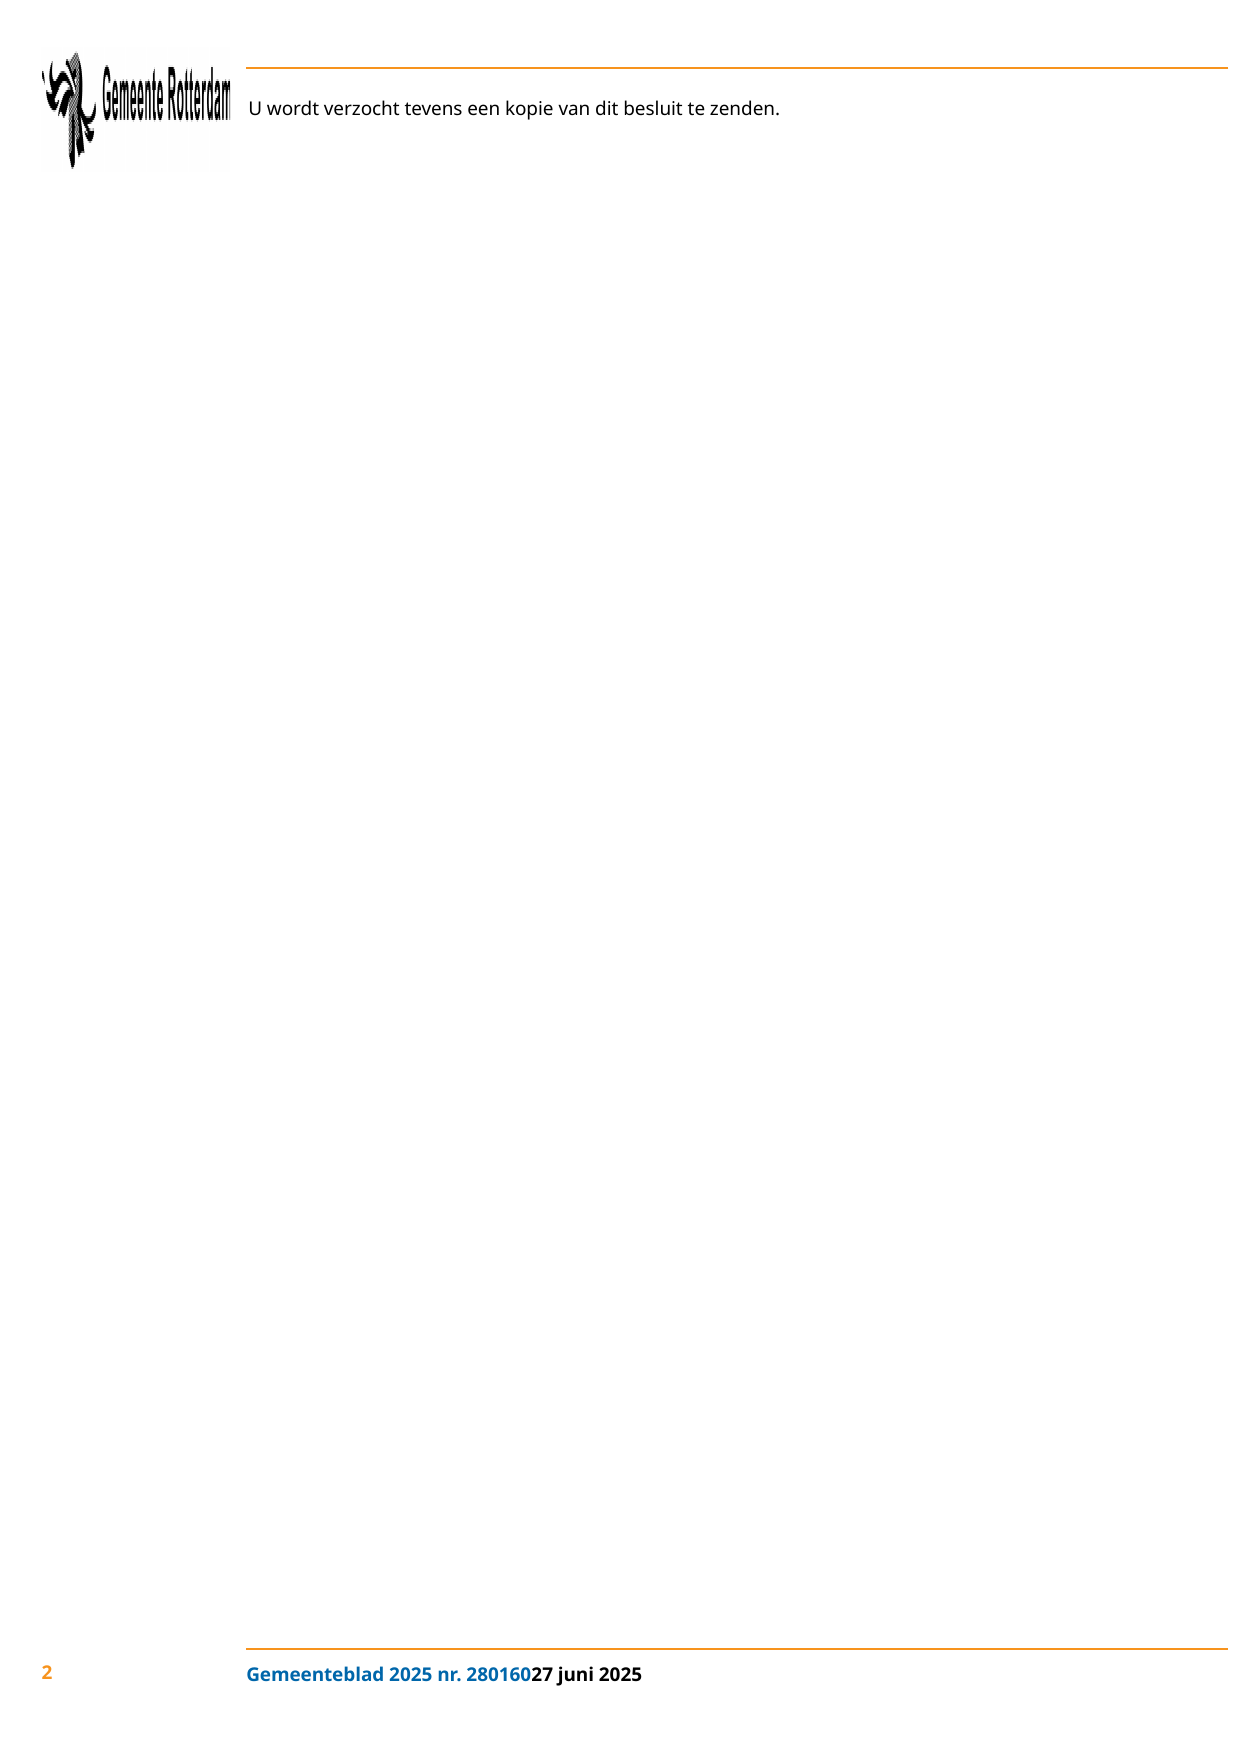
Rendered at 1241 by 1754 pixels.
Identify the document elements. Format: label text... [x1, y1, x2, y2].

text U wordt verzocht tevens een kopie van dit besluit te zenden. [248, 95, 1152, 121]
picture [41, 47, 231, 172]
